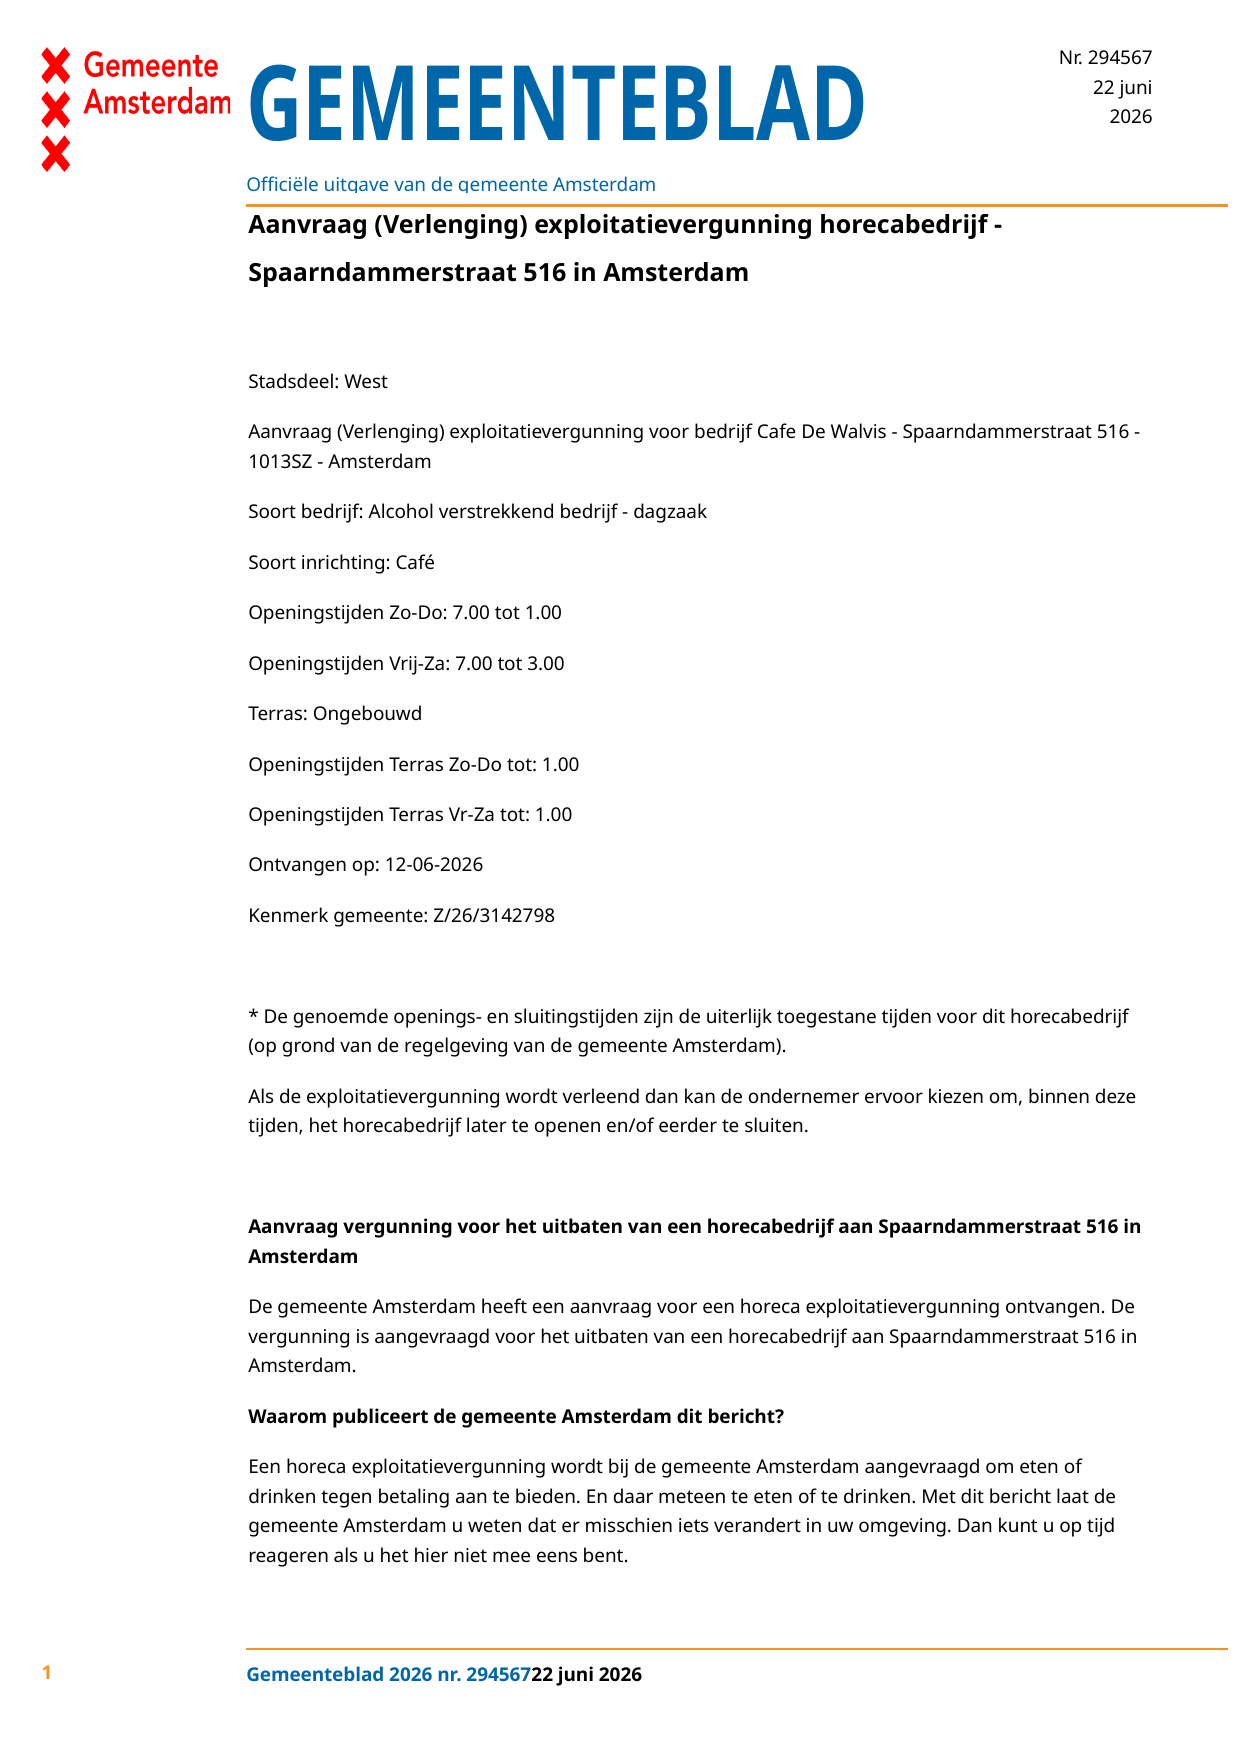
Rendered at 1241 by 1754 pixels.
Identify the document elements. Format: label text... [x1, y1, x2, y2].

text Stadsdeel: West [248, 368, 1152, 394]
text * De genoemde openings- en sluitingstijden zijn de uiterlijk toegestane tijden voor dit horecabedrijf (op grond van de regelgeving van de gemeente Amsterdam). [248, 1003, 1152, 1058]
text Aanvraag vergunning voor het uitbaten van een horecabedrijf aan Spaarndammerstraat 516 in Amsterdam [248, 1213, 1152, 1269]
text Terras: Ongebouwd [248, 700, 1152, 726]
text Openingstijden Vrij-Za: 7.00 tot 3.00 [248, 650, 1152, 676]
picture [41, 47, 231, 172]
text Een horeca exploitatievergunning wordt bij de gemeente Amsterdam aangevraagd om eten of drinken tegen betaling aan te bieden. En daar meteen te eten of te drinken. Met dit bericht laat de gemeente Amsterdam u weten dat er misschien iets verandert in uw omgeving. Dan kunt u op tijd reageren als u het hier niet mee eens bent. [248, 1453, 1152, 1568]
text Soort bedrijf: Alcohol verstrekkend bedrijf - dagzaak [248, 499, 1152, 524]
text Soort inrichting: Café [248, 549, 1152, 575]
text Kenmerk gemeente: Z/26/3142798 [248, 902, 1152, 928]
text Openingstijden Terras Vr-Za tot: 1.00 [248, 801, 1152, 827]
text Openingstijden Zo-Do: 7.00 tot 1.00 [248, 599, 1152, 625]
text Waarom publiceert de gemeente Amsterdam dit bericht? [248, 1403, 1152, 1429]
text Ontvangen op: 12-06-2026 [248, 852, 1152, 877]
text Als de exploitatievergunning wordt verleend dan kan de ondernemer ervoor kiezen om, binnen deze tijden, het horecabedrijf later te openen en/of eerder te sluiten. [248, 1083, 1152, 1138]
text Aanvraag (Verlenging) exploitatievergunning horecabedrijf - Spaarndammerstraat 516 in Amsterdam [248, 207, 1152, 288]
text Openingstijden Terras Zo-Do tot: 1.00 [248, 751, 1152, 777]
text De gemeente Amsterdam heeft een aanvraag voor een horeca exploitatievergunning ontvangen. De vergunning is aangevraagd voor het uitbaten van een horecabedrijf aan Spaarndammerstraat 516 in Amsterdam. [248, 1293, 1152, 1378]
text Aanvraag (Verlenging) exploitatievergunning voor bedrijf Cafe De Walvis - Spaarndammerstraat 516 - 1013SZ - Amsterdam [248, 419, 1152, 474]
